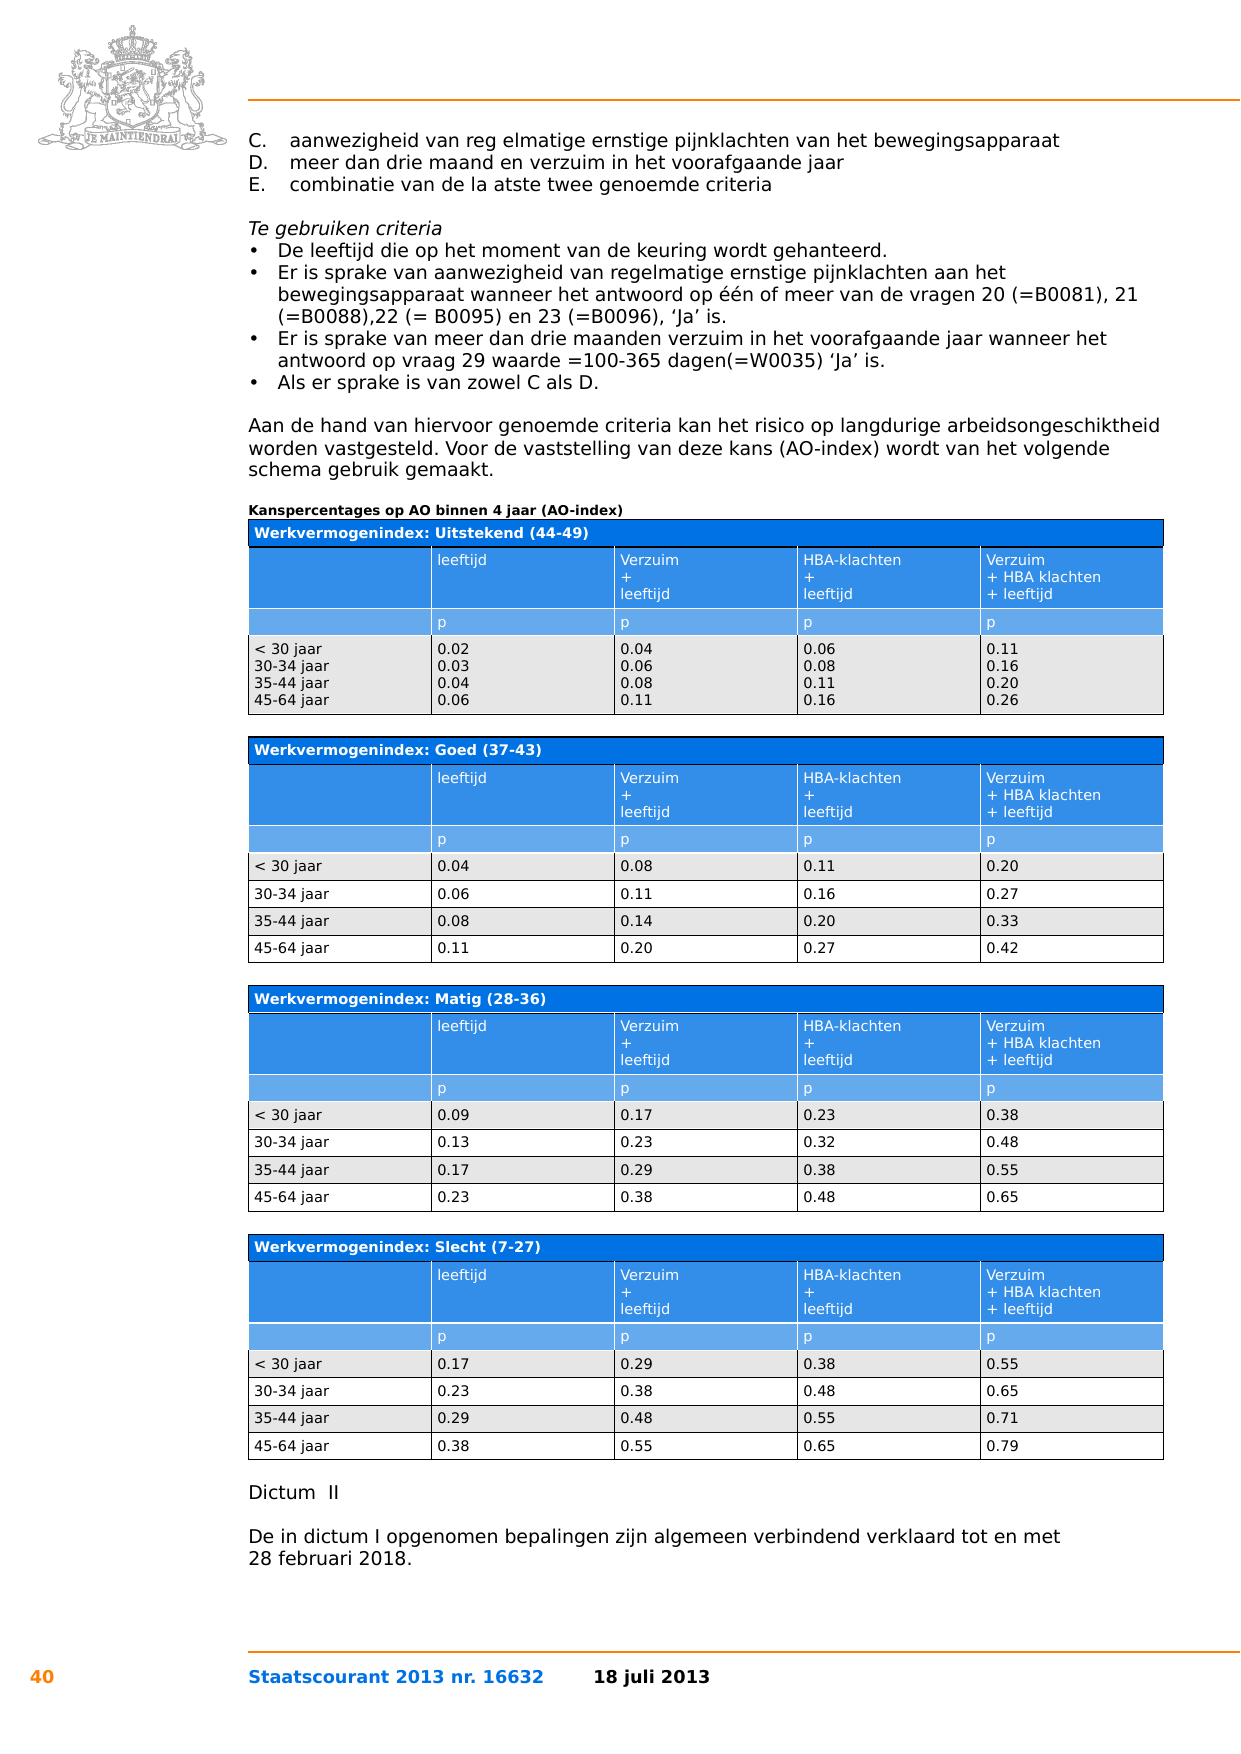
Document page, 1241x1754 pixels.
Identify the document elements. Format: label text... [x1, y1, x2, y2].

table_cell 0.79 [981, 1433, 1163, 1459]
table_cell 0.38 [981, 1102, 1163, 1128]
table_cell 0.17 [432, 1157, 614, 1183]
table_cell 0.55 [798, 1406, 980, 1432]
table_cell p [432, 1324, 614, 1350]
table_cell [249, 1075, 431, 1101]
table_cell 0.20 [615, 936, 797, 962]
table_cell 0.48 [981, 1130, 1163, 1156]
table_cell leeftijd [432, 1262, 614, 1322]
table_cell 0.55 [981, 1157, 1163, 1183]
table_cell 35-44 jaar [249, 1406, 431, 1432]
table_cell 0.17 [432, 1351, 614, 1377]
table_cell 0.48 [615, 1406, 797, 1432]
table_cell 0.65 [981, 1184, 1163, 1211]
table_cell 0.65 [981, 1378, 1163, 1404]
table_cell 0.29 [615, 1157, 797, 1183]
table_cell p [432, 826, 614, 852]
table_cell 0.27 [798, 936, 980, 962]
table_cell 0.20 [798, 908, 980, 935]
text • Als er sprake is van zowel C als D. [248, 372, 1163, 393]
table_cell 0.04 [432, 854, 614, 880]
table_cell Werkvermogenindex: Uitstekend (44-49) [249, 520, 1163, 546]
table_cell [249, 1014, 431, 1074]
table_cell leeftijd [432, 765, 614, 825]
table_cell 0.71 [981, 1406, 1163, 1432]
table_cell Verzuim + HBA klachten + leeftijd [981, 548, 1163, 608]
table_cell 0.08 [615, 854, 797, 880]
table_cell 0.38 [615, 1378, 797, 1404]
table_cell 0.23 [432, 1378, 614, 1404]
table_cell HBA-klachten + leeftijd [798, 548, 980, 608]
table_cell p [615, 1324, 797, 1350]
table_cell p [615, 609, 797, 635]
table_cell p [981, 826, 1163, 852]
table_cell 0.55 [981, 1351, 1163, 1377]
text Dictum II [248, 1482, 1163, 1504]
table_cell 0.02 0.03 0.04 0.06 [432, 636, 614, 713]
table_cell < 30 jaar [249, 854, 431, 880]
table_cell 0.42 [981, 936, 1163, 962]
table_cell [249, 826, 431, 852]
table_cell p [798, 826, 980, 852]
table_cell 0.23 [432, 1184, 614, 1211]
table_cell [249, 1324, 431, 1350]
table_cell 0.29 [432, 1406, 614, 1432]
table_cell Verzuim + HBA klachten + leeftijd [981, 1014, 1163, 1074]
table_cell 0.09 [432, 1102, 614, 1128]
table_cell Verzuim + leeftijd [615, 1014, 797, 1074]
table_header Werkvermogenindex: Matig (28-36) [249, 986, 1163, 1012]
table_header Werkvermogenindex: Goed (37-43) [249, 738, 1163, 764]
table_cell 0.04 0.06 0.08 0.11 [615, 636, 797, 713]
table_cell 0.48 [798, 1378, 980, 1404]
table_cell p [981, 609, 1163, 635]
table_cell HBA-klachten + leeftijd [798, 765, 980, 825]
table_cell HBA-klachten + leeftijd [798, 1014, 980, 1074]
picture [38, 25, 227, 150]
table_cell [249, 1262, 431, 1322]
table_cell Verzuim + leeftijd [615, 1262, 797, 1322]
table_cell Verzuim + HBA klachten + leeftijd [981, 765, 1163, 825]
text E. combinatie van de la atste twee genoemde criteria [248, 174, 1163, 196]
table_cell 30-34 jaar [249, 1378, 431, 1404]
table_cell 45-64 jaar [249, 1184, 431, 1211]
text D. meer dan drie maand en verzuim in het voorafgaande jaar [248, 152, 1163, 174]
table_header Werkvermogenindex: Slecht (7-27) [249, 1235, 1163, 1261]
table_cell 0.06 0.08 0.11 0.16 [798, 636, 980, 713]
table_cell 30-34 jaar [249, 1130, 431, 1156]
table_cell leeftijd [432, 548, 614, 608]
table_cell < 30 jaar [249, 1351, 431, 1377]
text C. aanwezigheid van reg elmatige ernstige pijnklachten van het bewegingsapparaat [248, 130, 1163, 152]
table_cell p [615, 826, 797, 852]
table_cell [249, 609, 431, 635]
table_cell 0.65 [798, 1433, 980, 1459]
table_cell p [432, 1075, 614, 1101]
table_cell HBA-klachten + leeftijd [798, 1262, 980, 1322]
text Aan de hand van hiervoor genoemde criteria kan het risico op langdurige arbeidsongeschiktheid worden vastgesteld. Voor de vaststelling van deze kans (AO-index) wordt van het volgende schema gebruik gemaakt. [248, 415, 1163, 481]
table_cell 0.38 [615, 1184, 797, 1211]
table_cell p [798, 1075, 980, 1101]
table_cell 0.06 [432, 881, 614, 907]
table_cell 0.11 [798, 854, 980, 880]
table_cell p [432, 609, 614, 635]
table_cell 0.16 [798, 881, 980, 907]
table_header Kanspercentages op AO binnen 4 jaar (AO-index) [248, 503, 1163, 519]
table_cell < 30 jaar [249, 1102, 431, 1128]
text • Er is sprake van meer dan drie maanden verzuim in het voorafgaande jaar wanneer het antwoord op vraag 29 waarde =100-365 dagen(=W0035) ‘Ja’ is. [248, 328, 1163, 372]
table_cell 0.29 [615, 1351, 797, 1377]
table_cell 0.11 [615, 881, 797, 907]
table_cell 0.38 [798, 1157, 980, 1183]
text De in dictum I opgenomen bepalingen zijn algemeen verbindend verklaard tot en met 28 februari 2018. [248, 1526, 1163, 1570]
table_cell p [798, 1324, 980, 1350]
table_cell 0.55 [615, 1433, 797, 1459]
table_cell leeftijd [432, 1014, 614, 1074]
table_cell p [981, 1075, 1163, 1101]
table_cell p [615, 1075, 797, 1101]
table_cell Verzuim + leeftijd [615, 765, 797, 825]
table_cell 0.17 [615, 1102, 797, 1128]
table_cell 35-44 jaar [249, 908, 431, 935]
table_cell 0.11 [432, 936, 614, 962]
table_cell Verzuim + leeftijd [615, 548, 797, 608]
table_cell Verzuim + HBA klachten + leeftijd [981, 1262, 1163, 1322]
table_cell p [798, 609, 980, 635]
text Te gebruiken criteria [248, 218, 1163, 240]
table_cell 0.48 [798, 1184, 980, 1211]
table_cell 45-64 jaar [249, 936, 431, 962]
table_cell 35-44 jaar [249, 1157, 431, 1183]
table_cell 0.11 0.16 0.20 0.26 [981, 636, 1163, 713]
table_cell 0.33 [981, 908, 1163, 935]
table_cell 0.27 [981, 881, 1163, 907]
table_cell 0.38 [798, 1351, 980, 1377]
table_cell [249, 548, 431, 608]
table_cell 0.13 [432, 1130, 614, 1156]
table_cell 0.23 [798, 1102, 980, 1128]
table_cell 0.08 [432, 908, 614, 935]
table_cell 30-34 jaar [249, 881, 431, 907]
text • Er is sprake van aanwezigheid van regelmatige ernstige pijnklachten aan het bewegingsapparaat wanneer het antwoord op één of meer van de vragen 20 (=B0081), 21 (=B0088),22 (= B0095) en 23 (=B0096), ‘Ja’ is. [248, 262, 1163, 328]
text • De leeftijd die op het moment van de keuring wordt gehanteerd. [248, 240, 1163, 262]
table_cell p [981, 1324, 1163, 1350]
table_cell 0.14 [615, 908, 797, 935]
table_cell < 30 jaar 30-34 jaar 35-44 jaar 45-64 jaar [249, 636, 431, 713]
table_cell 0.38 [432, 1433, 614, 1459]
table_cell 0.23 [615, 1130, 797, 1156]
table_cell [249, 765, 431, 825]
table_cell 45-64 jaar [249, 1433, 431, 1459]
table_cell 0.32 [798, 1130, 980, 1156]
table_cell 0.20 [981, 854, 1163, 880]
